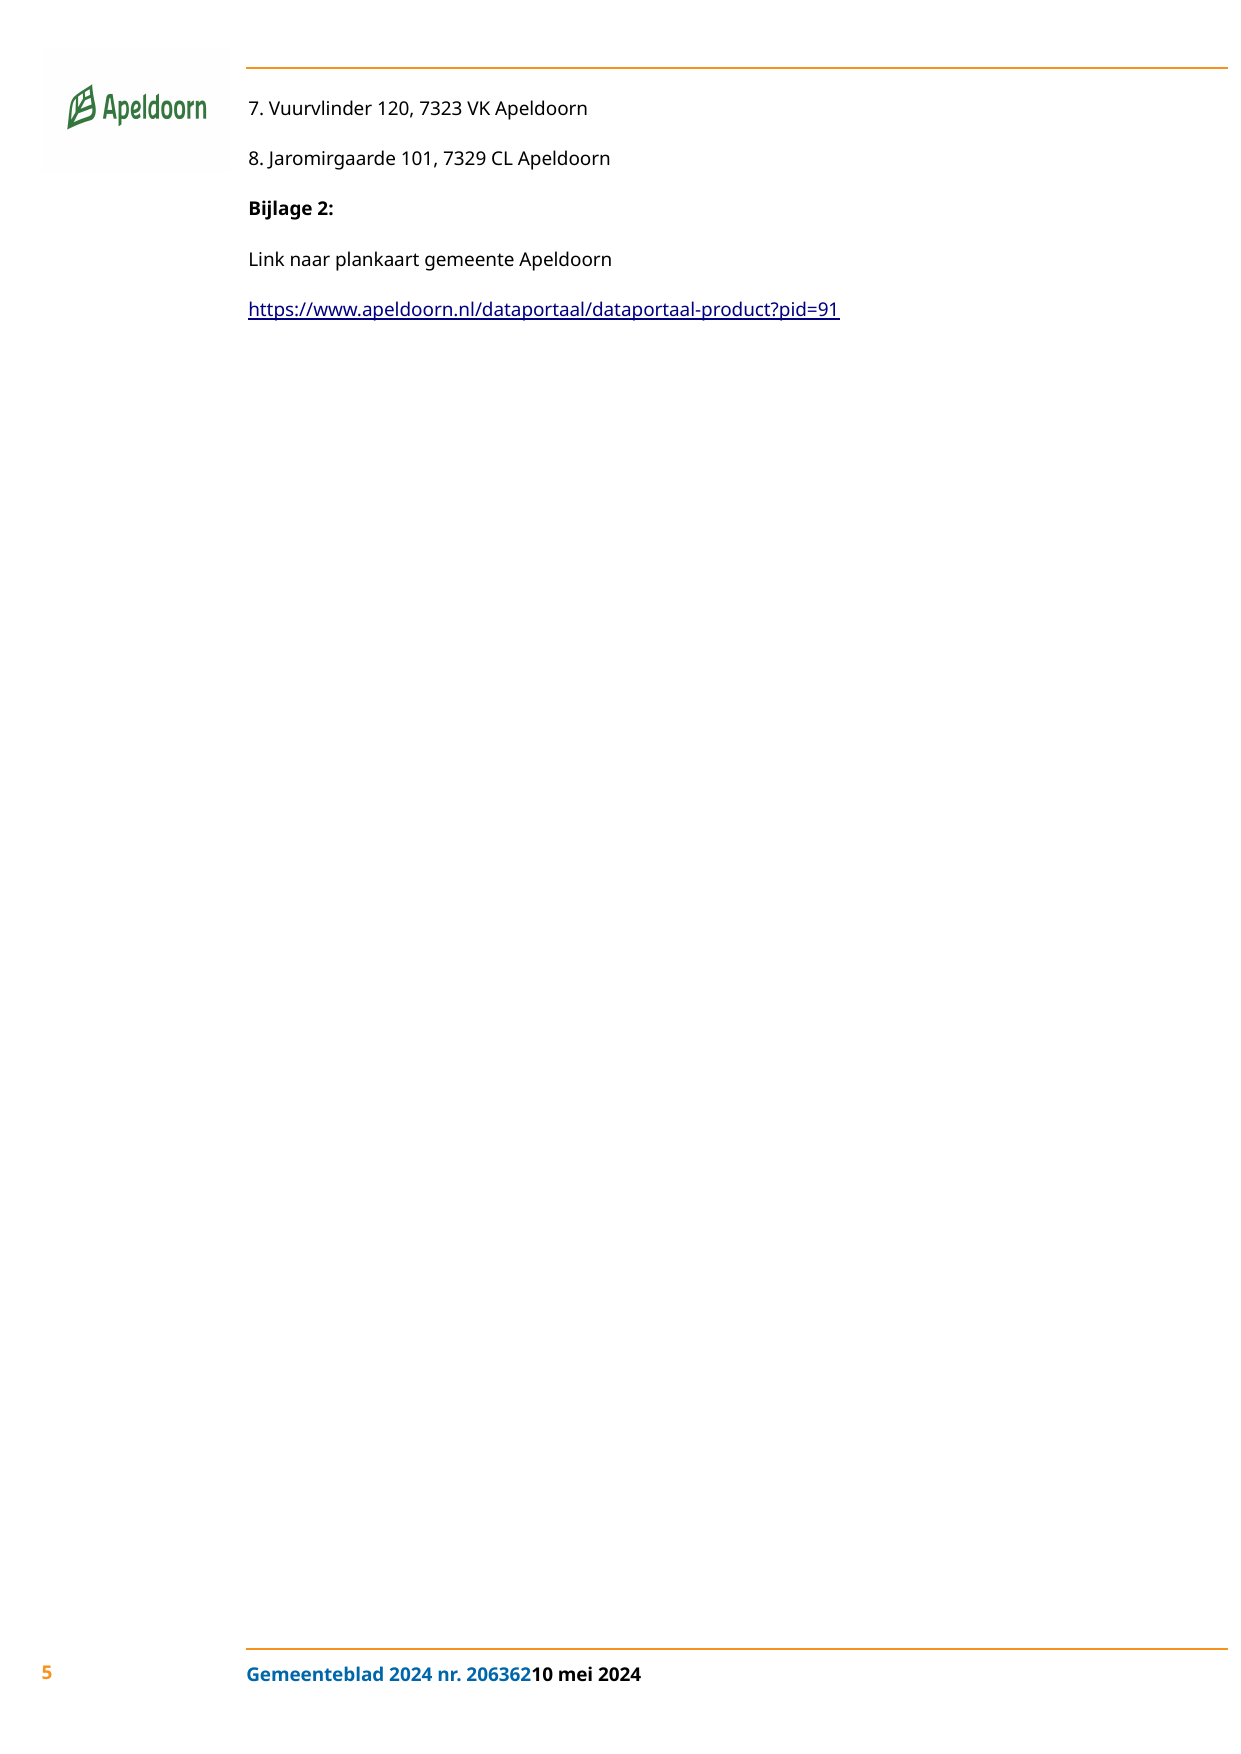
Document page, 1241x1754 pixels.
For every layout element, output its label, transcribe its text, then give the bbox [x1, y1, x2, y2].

text 8. Jaromirgaarde 101, 7329 CL Apeldoorn [248, 145, 1152, 171]
text https://www.apeldoorn.nl/dataportaal/dataportaal-product?pid=91 [248, 296, 1152, 322]
picture [41, 47, 231, 172]
text Link naar plankaart gemeente Apeldoorn [248, 246, 1152, 272]
text Bijlage 2: [248, 196, 1152, 221]
text 7. Vuurvlinder 120, 7323 VK Apeldoorn [248, 95, 1152, 121]
